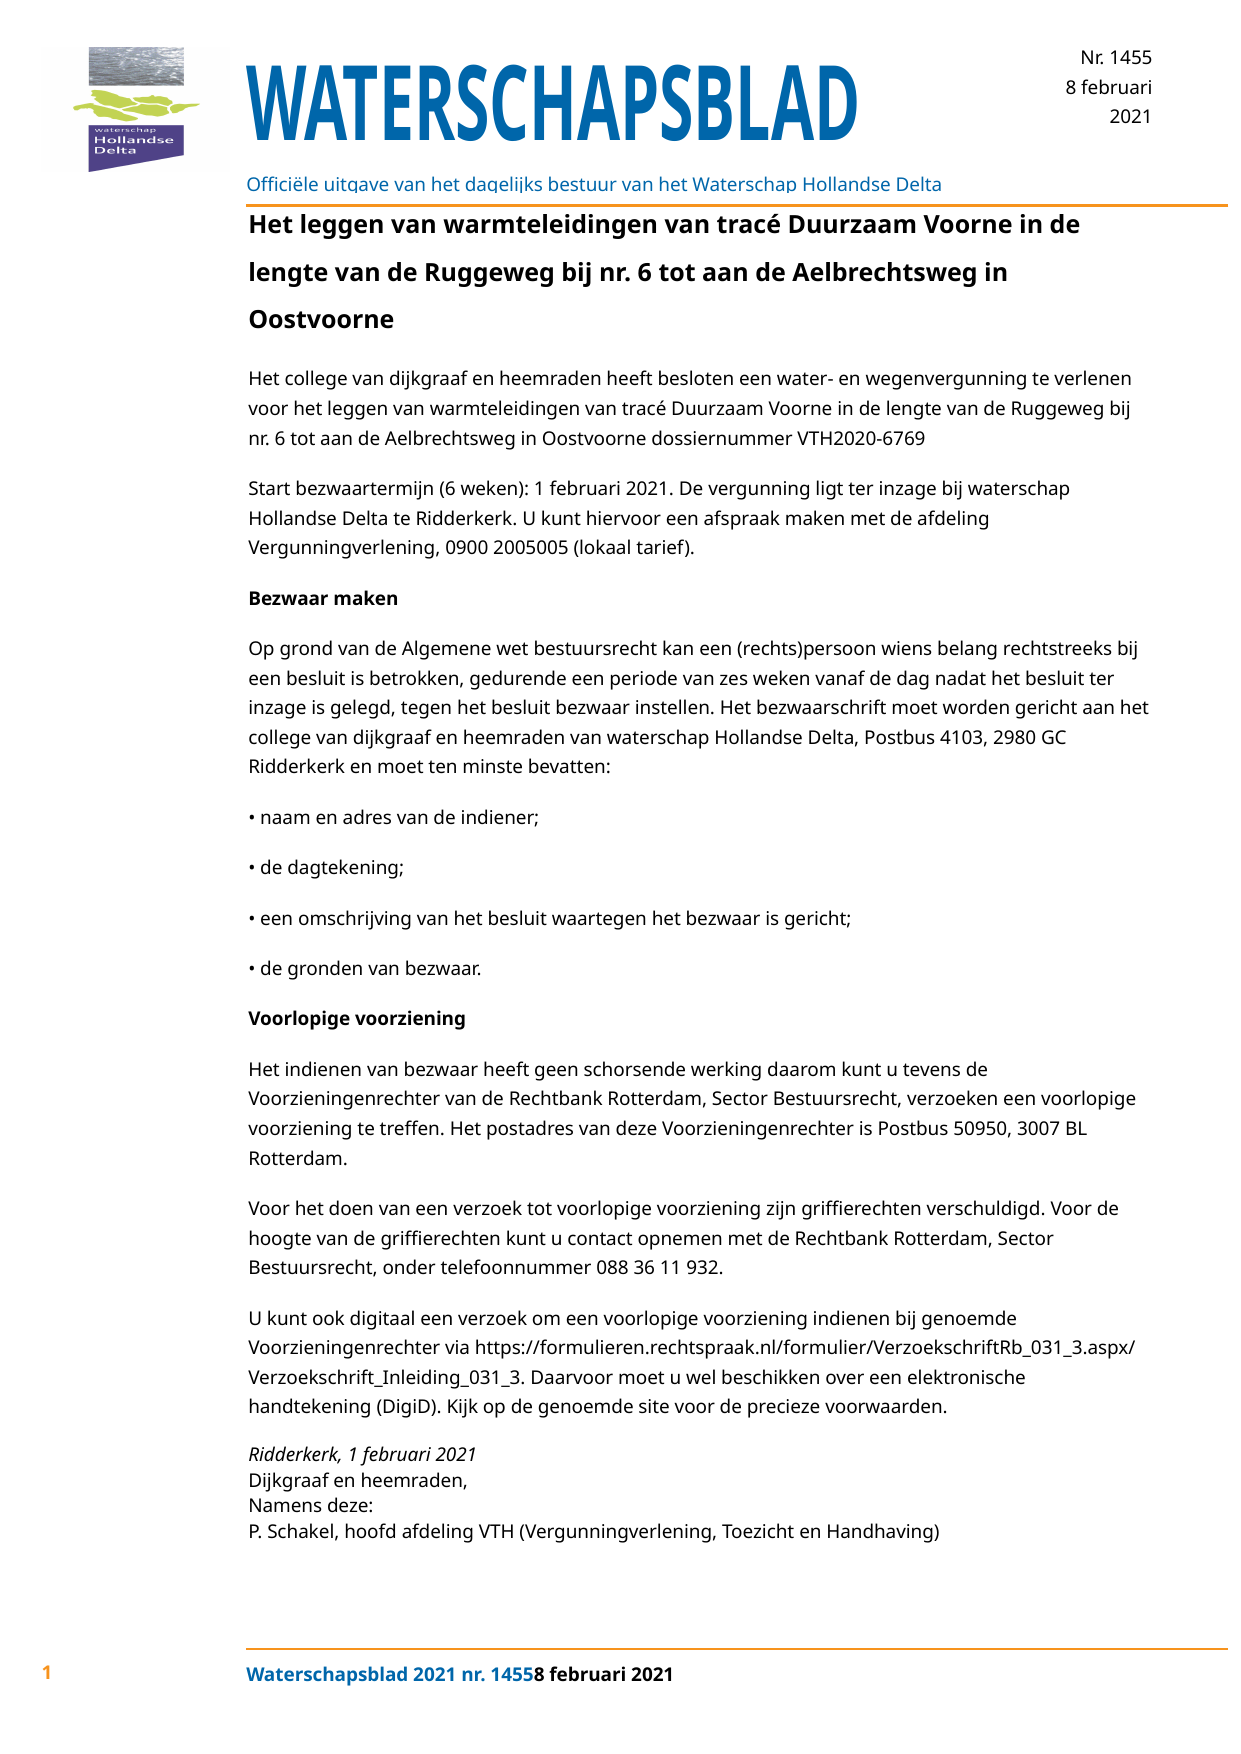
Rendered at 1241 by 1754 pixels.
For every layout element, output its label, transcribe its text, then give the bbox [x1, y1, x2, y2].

text Voor het doen van een verzoek tot voorlopige voorziening zijn griffierechten verschuldigd. Voor de hoogte van de griffierechten kunt u contact opnemen met de Rechtbank Rotterdam, Sector Bestuursrecht, onder telefoonnummer 088 36 11 932. [248, 1195, 1152, 1280]
text Namens deze: [248, 1493, 1152, 1518]
text Het college van dijkgraaf en heemraden heeft besloten een water- en wegenvergunning te verlenen voor het leggen van warmteleidingen van tracé Duurzaam Voorne in de lengte van de Ruggeweg bij nr. 6 tot aan de Aelbrechtsweg in Oostvoorne dossiernummer VTH2020-6769 [248, 366, 1152, 450]
text Het leggen van warmteleidingen van tracé Duurzaam Voorne in de lengte van de Ruggeweg bij nr. 6 tot aan de Aelbrechtsweg in Oostvoorne [248, 207, 1152, 336]
text Het indienen van bezwaar heeft geen schorsende werking daarom kunt u tevens de Voorzieningenrechter van de Rechtbank Rotterdam, Sector Bestuursrecht, verzoeken een voorlopige voorziening te treffen. Het postadres van deze Voorzieningenrechter is Postbus 50950, 3007 BL Rotterdam. [248, 1056, 1152, 1170]
text Start bezwaartermijn (6 weken): 1 februari 2021. De vergunning ligt ter inzage bij waterschap Hollandse Delta te Ridderkerk. U kunt hiervoor een afspraak maken met de afdeling Vergunningverlening, 0900 2005005 (lokaal tarief). [248, 475, 1152, 560]
text Op grond van de Algemene wet bestuursrecht kan een (rechts)persoon wiens belang rechtstreeks bij een besluit is betrokken, gedurende een periode van zes weken vanaf de dag nadat het besluit ter inzage is gelegd, tegen het besluit bezwaar instellen. Het bezwaarschrift moet worden gericht aan het college van dijkgraaf en heemraden van waterschap Hollandse Delta, Postbus 4103, 2980 GC Ridderkerk en moet ten minste bevatten: [248, 635, 1152, 779]
picture [41, 47, 231, 172]
text • een omschrijving van het besluit waartegen het bezwaar is gericht; [248, 905, 1152, 930]
text U kunt ook digitaal een verzoek om een voorlopige voorziening indienen bij genoemde Voorzieningenrechter via https://formulieren.rechtspraak.nl/formulier/VerzoekschriftRb_031_3.aspx/Verzoekschrift_Inleiding_031_3. Daarvoor moet u wel beschikken over een elektronische handtekening (DigiD). Kijk op de genoemde site voor de precieze voorwaarden. [248, 1305, 1152, 1419]
text P. Schakel, hoofd afdeling VTH (Vergunningverlening, Toezicht en Handhaving) [248, 1518, 1152, 1544]
text • de dagtekening; [248, 854, 1152, 880]
text Dijkgraaf en heemraden, [248, 1467, 1152, 1493]
text Bezwaar maken [248, 585, 1152, 610]
text Ridderkerk, 1 februari 2021 [248, 1441, 1152, 1467]
text Voorlopige voorziening [248, 1006, 1152, 1031]
text • naam en adres van de indiener; [248, 804, 1152, 829]
text • de gronden van bezwaar. [248, 955, 1152, 981]
